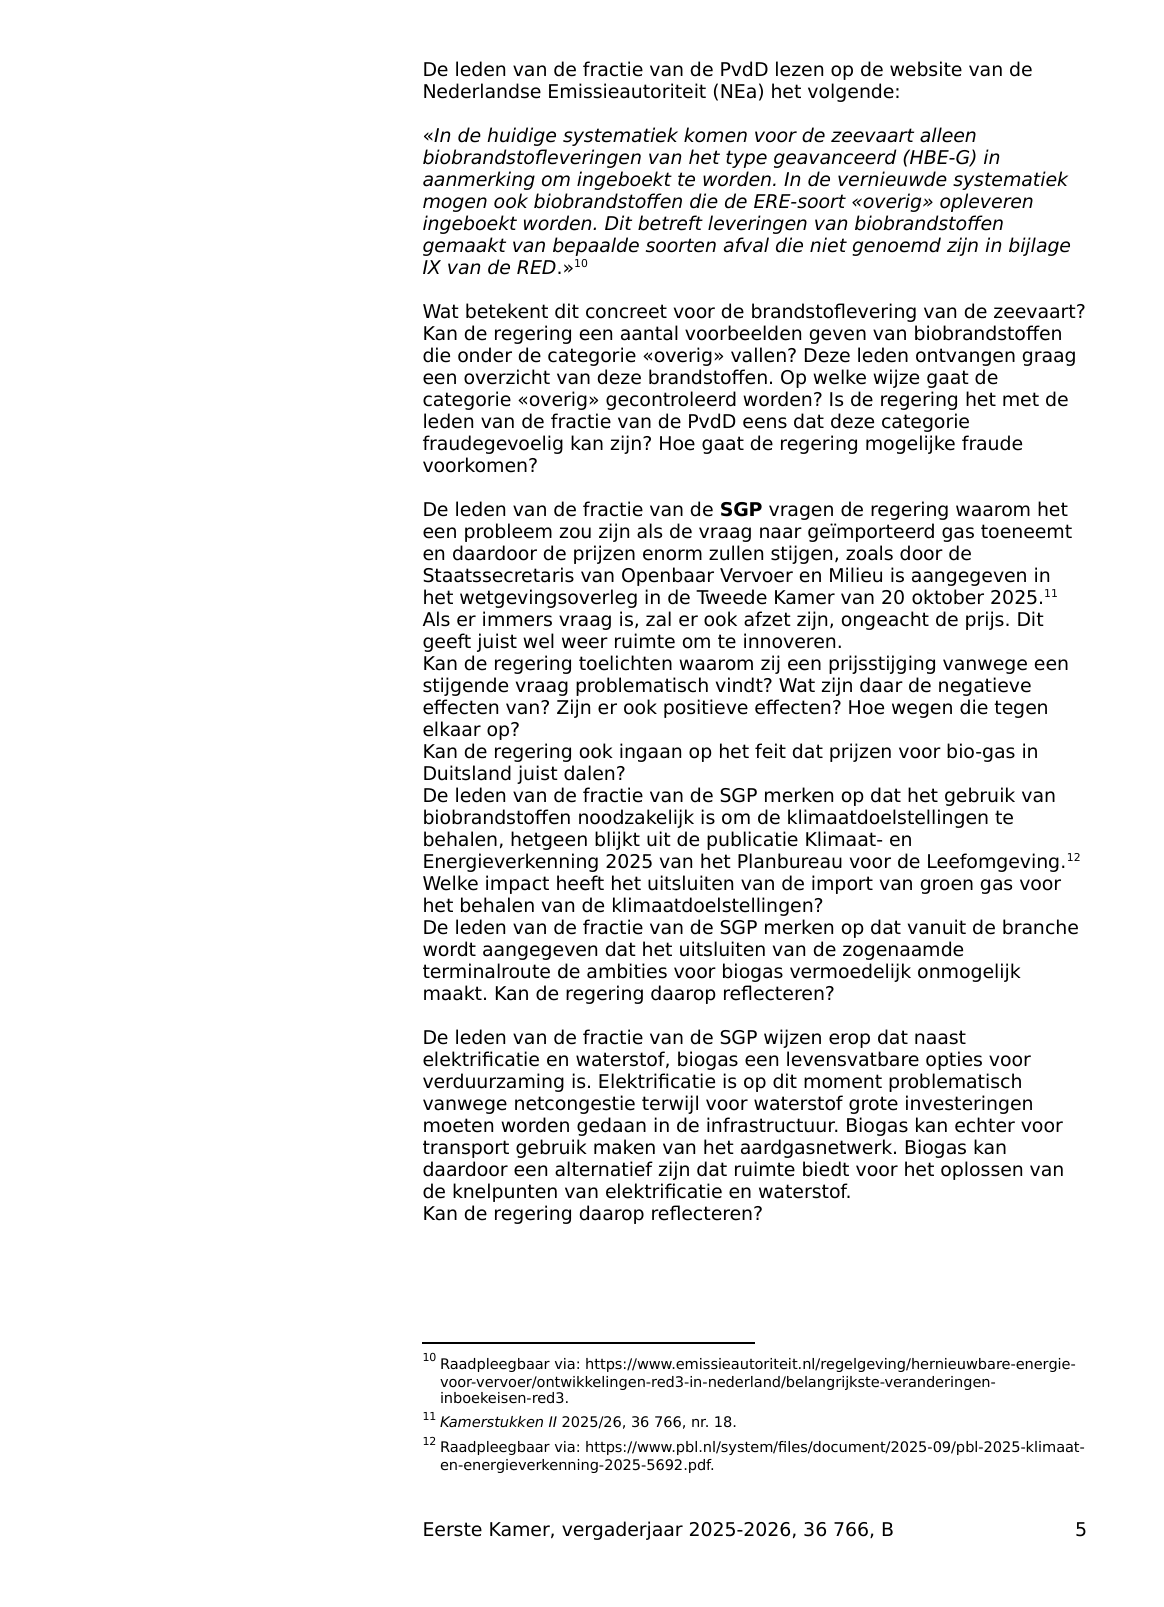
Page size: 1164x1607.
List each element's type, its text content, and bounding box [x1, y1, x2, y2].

text De leden van de fractie van de PvdD lezen op de website van de Nederlandse Emissieautoriteit (NEa) het volgende: [422, 59, 1087, 103]
text Wat betekent dit concreet voor de brandstoflevering van de zeevaart? Kan de regering een aantal voorbeelden geven van biobrandstoffen die onder de categorie «overig» vallen? Deze leden ontvangen graag een overzicht van deze brandstoffen. Op welke wijze gaat de categorie «overig» gecontroleerd worden? Is de regering het met de leden van de fractie van de PvdD eens dat deze categorie fraudegevoelig kan zijn? Hoe gaat de regering mogelijke fraude voorkomen? [422, 301, 1087, 477]
text De leden van de fractie van de SGP merken op dat het gebruik van biobrandstoffen noodzakelijk is om de klimaatdoelstellingen te behalen, hetgeen blijkt uit de publicatie Klimaat- en Energieverkenning 2025 van het Planbureau voor de Leefomgeving. [422, 785, 1087, 873]
text Kan de regering daarop reflecteren? [422, 1203, 1087, 1225]
text Kan de regering ook ingaan op het feit dat prijzen voor bio-gas in Duitsland juist dalen? [422, 741, 1087, 785]
text Raadpleegbaar via: https://www.emissieautoriteit.nl/regelgeving/hernieuwbare-energie-voor-vervoer/ontwikkelingen-red3-in-nederland/belangrijkste-veranderingen-inboekeisen-red3. [422, 1352, 1087, 1407]
text De leden van de fractie van de SGP wijzen erop dat naast elektrificatie en waterstof, biogas een levensvatbare opties voor verduurzaming is. Elektrificatie is op dit moment problematisch vanwege netcongestie terwijl voor waterstof grote investeringen moeten worden gedaan in de infrastructuur. Biogas kan echter voor transport gebruik maken van het aardgasnetwerk. Biogas kan daardoor een alternatief zijn dat ruimte biedt voor het oplossen van de knelpunten van elektrificatie en waterstof. [422, 1027, 1087, 1203]
text Welke impact heeft het uitsluiten van de import van groen gas voor het behalen van de klimaatdoelstellingen? [422, 873, 1087, 917]
text «In de huidige systematiek komen voor de zeevaart alleen biobrandstofleveringen van het type geavanceerd (HBE-G) in aanmerking om ingeboekt te worden. In de vernieuwde systematiek mogen ook biobrandstoffen die de ERE-soort «overig» opleveren ingeboekt worden. Dit betreft leveringen van biobrandstoffen gemaakt van bepaalde soorten afval die niet genoemd zijn in bijlage IX van de RED.» [422, 125, 1087, 279]
text De leden van de fractie van de SGP merken op dat vanuit de branche wordt aangegeven dat het uitsluiten van de zogenaamde terminalroute de ambities voor biogas vermoedelijk onmogelijk maakt. Kan de regering daarop reflecteren? [422, 917, 1087, 1005]
text De leden van de fractie van de SGP vragen de regering waarom het een probleem zou zijn als de vraag naar geïmporteerd gas toeneemt en daardoor de prijzen enorm zullen stijgen, zoals door de Staatssecretaris van Openbaar Vervoer en Milieu is aangegeven in het wetgevingsoverleg in de Tweede Kamer van 20 oktober 2025. Als er immers vraag is, zal er ook afzet zijn, ongeacht de prijs. Dit geeft juist wel weer ruimte om te innoveren. [422, 499, 1087, 653]
text Kan de regering toelichten waarom zij een prijsstijging vanwege een stijgende vraag problematisch vindt? Wat zijn daar de negatieve effecten van? Zijn er ook positieve effecten? Hoe wegen die tegen elkaar op? [422, 653, 1087, 741]
text Kamerstukken II 2025/26, 36 766, nr. 18. [422, 1410, 1087, 1432]
text Raadpleegbaar via: https://www.pbl.nl/system/files/document/2025-09/pbl-2025-klimaat-en-energieverkenning-2025-5692.pdf. [422, 1435, 1087, 1474]
